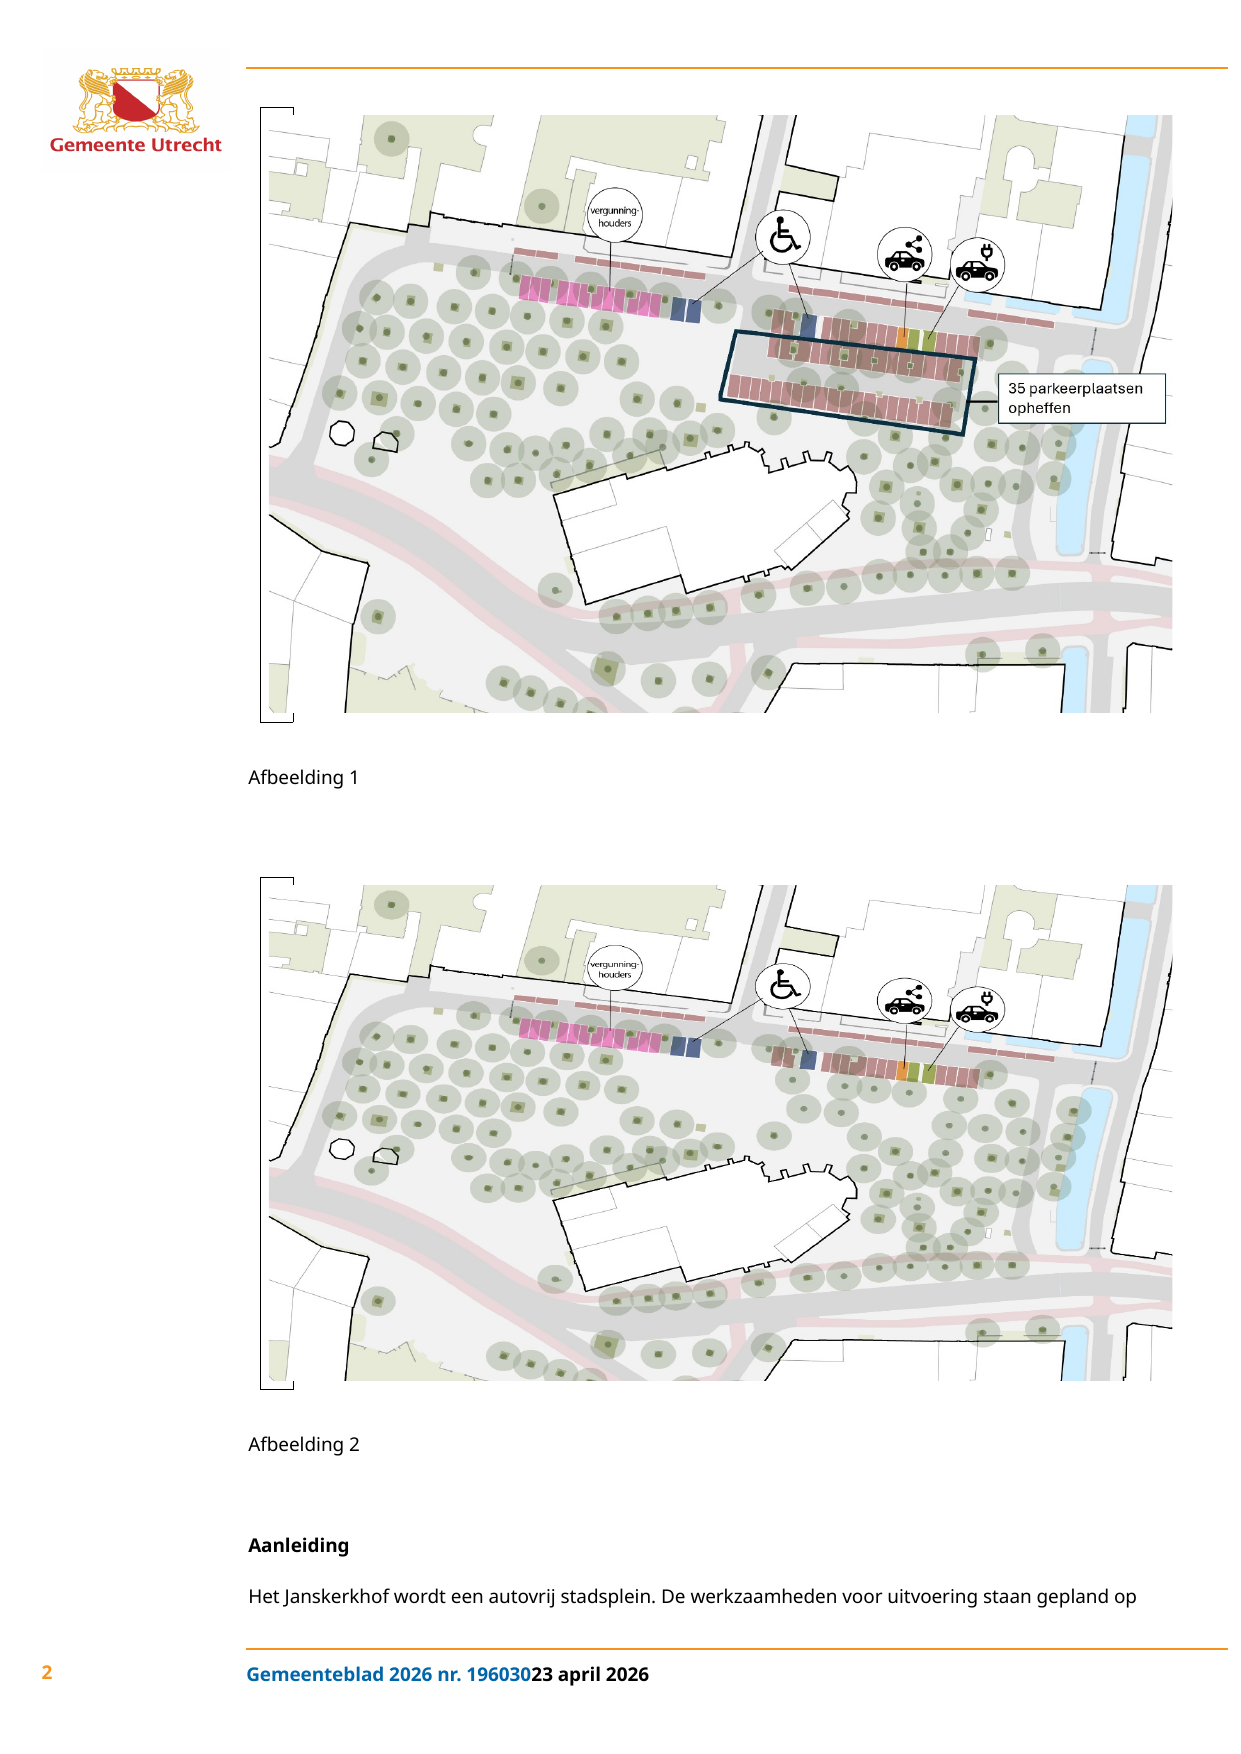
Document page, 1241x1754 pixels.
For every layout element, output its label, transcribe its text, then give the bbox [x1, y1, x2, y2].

text Aanleiding [248, 1532, 1152, 1558]
picture [268, 115, 1173, 713]
text Afbeelding 1 [248, 764, 1152, 790]
picture [41, 47, 231, 172]
text Het Janskerkhof wordt een autovrij stadsplein. De werkzaamheden voor uitvoering staan gepland op [248, 1583, 1152, 1609]
picture [268, 885, 1173, 1381]
text Afbeelding 2 [248, 1432, 1152, 1457]
